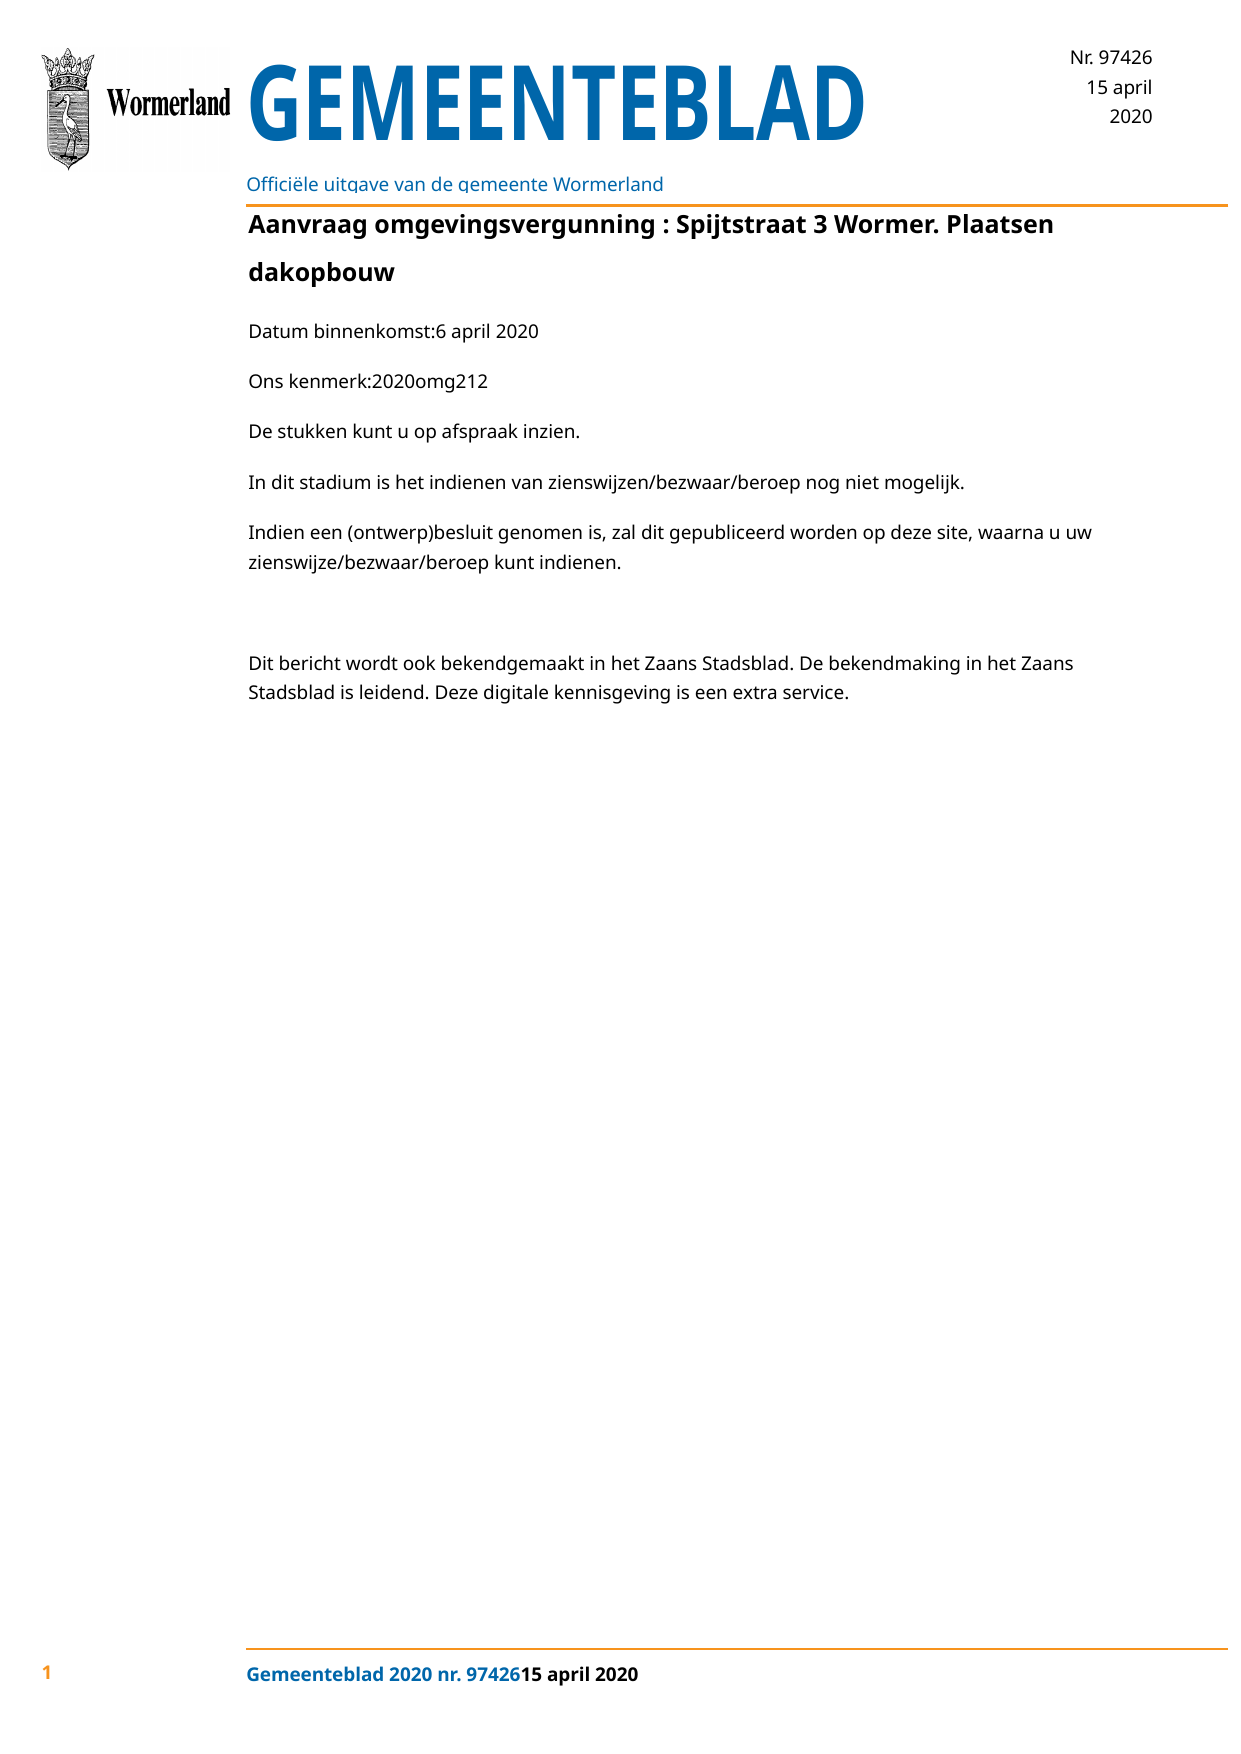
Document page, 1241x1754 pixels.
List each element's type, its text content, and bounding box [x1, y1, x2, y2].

text Ons kenmerk:2020omg212 [248, 368, 1152, 394]
text Aanvraag omgevingsvergunning : Spijtstraat 3 Wormer. Plaatsen dakopbouw [248, 207, 1152, 288]
text In dit stadium is het indienen van zienswijzen/bezwaar/beroep nog niet mogelijk. [248, 469, 1152, 495]
picture [41, 47, 231, 172]
text Indien een (ontwerp)besluit genomen is, zal dit gepubliceerd worden op deze site, waarna u uw zienswijze/bezwaar/beroep kunt indienen. [248, 519, 1152, 575]
text Datum binnenkomst:6 april 2020 [248, 318, 1152, 344]
text Dit bericht wordt ook bekendgemaakt in het Zaans Stadsblad. De bekendmaking in het Zaans Stadsblad is leidend. Deze digitale kennisgeving is een extra service. [248, 650, 1152, 705]
text De stukken kunt u op afspraak inzien. [248, 419, 1152, 444]
